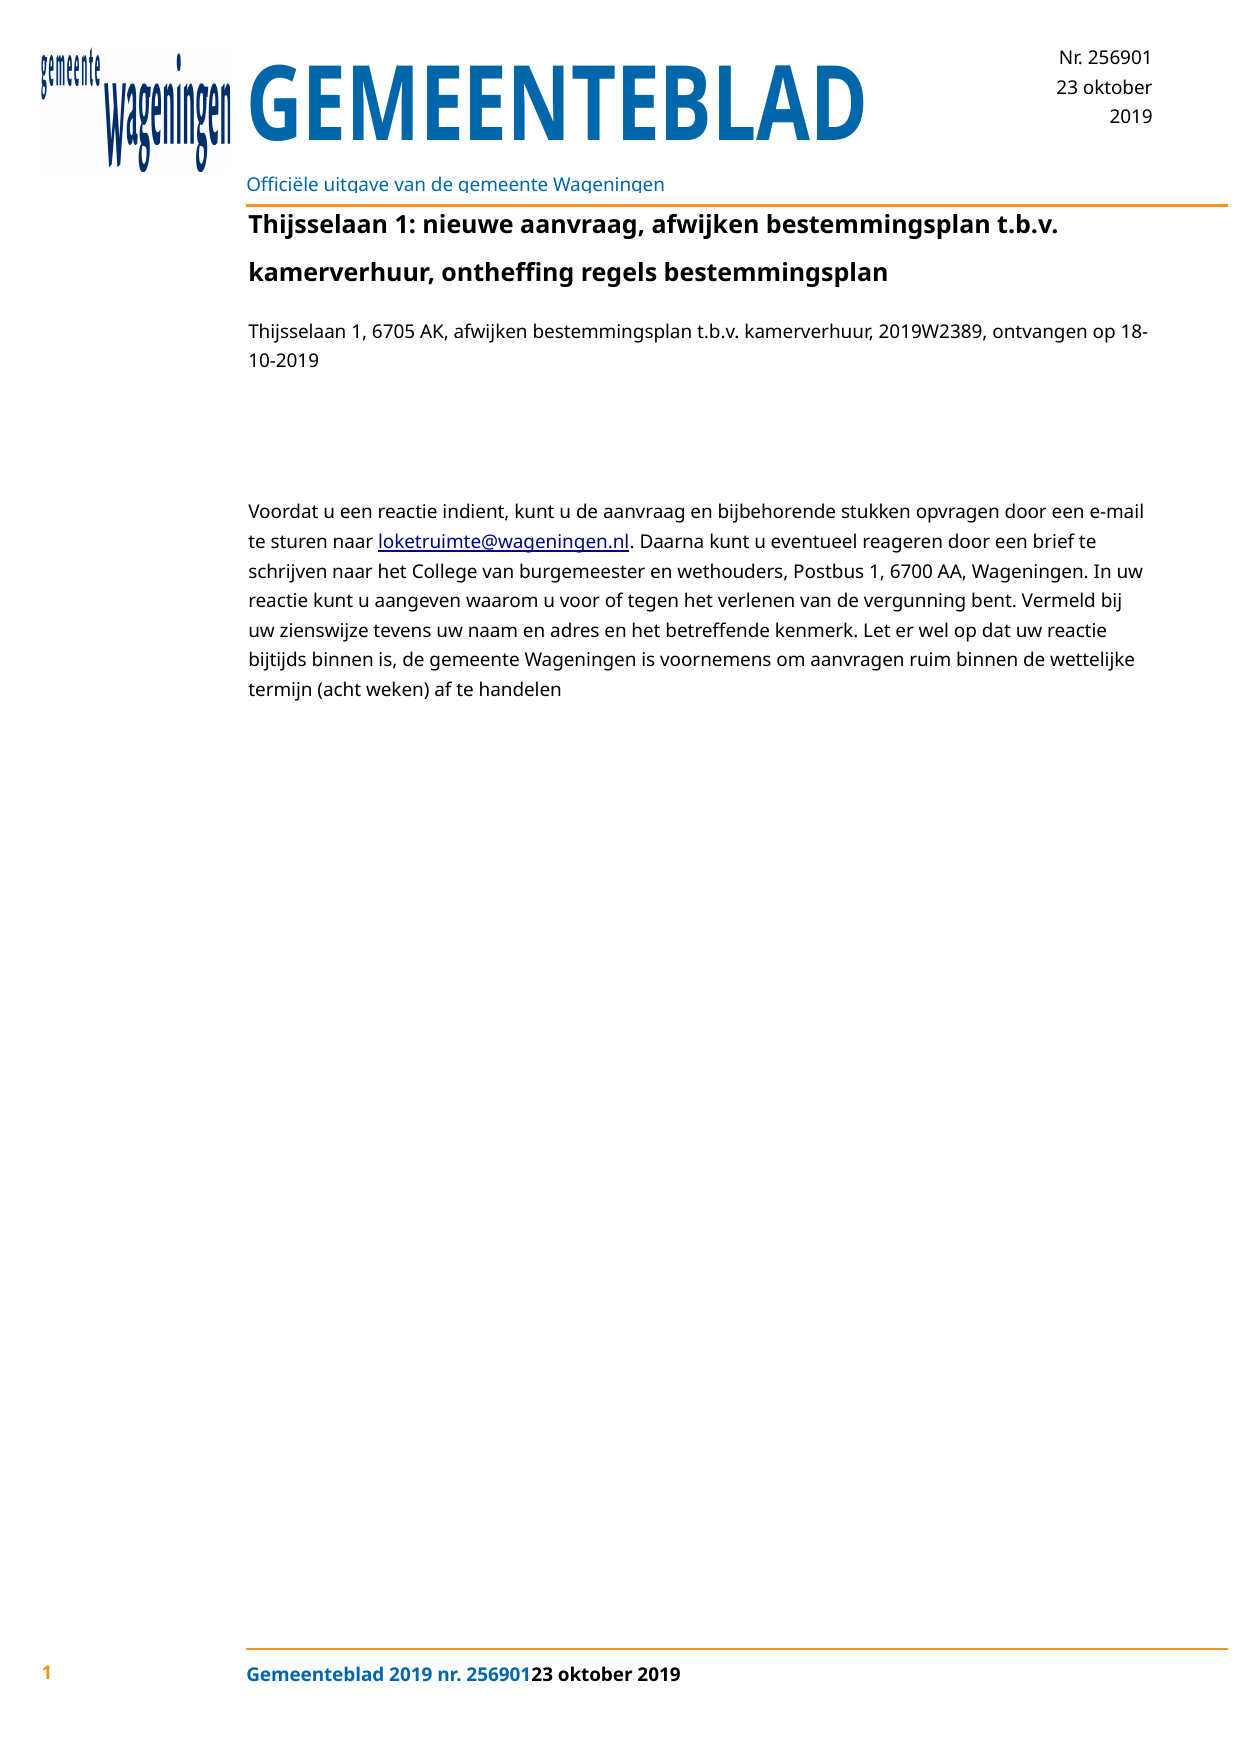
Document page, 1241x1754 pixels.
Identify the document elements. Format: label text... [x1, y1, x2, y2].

picture [41, 47, 231, 172]
text Thijsselaan 1: nieuwe aanvraag, afwijken bestemmingsplan t.b.v. kamerverhuur, ontheffing regels bestemmingsplan [248, 207, 1152, 288]
text Voordat u een reactie indient, kunt u de aanvraag en bijbehorende stukken opvragen door een e-mail te sturen naar loketruimte@wageningen.nl. Daarna kunt u eventueel reageren door een brief te schrijven naar het College van burgemeester en wethouders, Postbus 1, 6700 AA, Wageningen. In uw reactie kunt u aangeven waarom u voor of tegen het verlenen van de vergunning bent. Vermeld bij uw zienswijze tevens uw naam en adres en het betreffende kenmerk. Let er wel op dat uw reactie bijtijds binnen is, de gemeente Wageningen is voornemens om aanvragen ruim binnen de wettelijke termijn (acht weken) af te handelen [248, 499, 1152, 702]
text Thijsselaan 1, 6705 AK, afwijken bestemmingsplan t.b.v. kamerverhuur, 2019W2389, ontvangen op 18-10-2019 [248, 318, 1152, 373]
